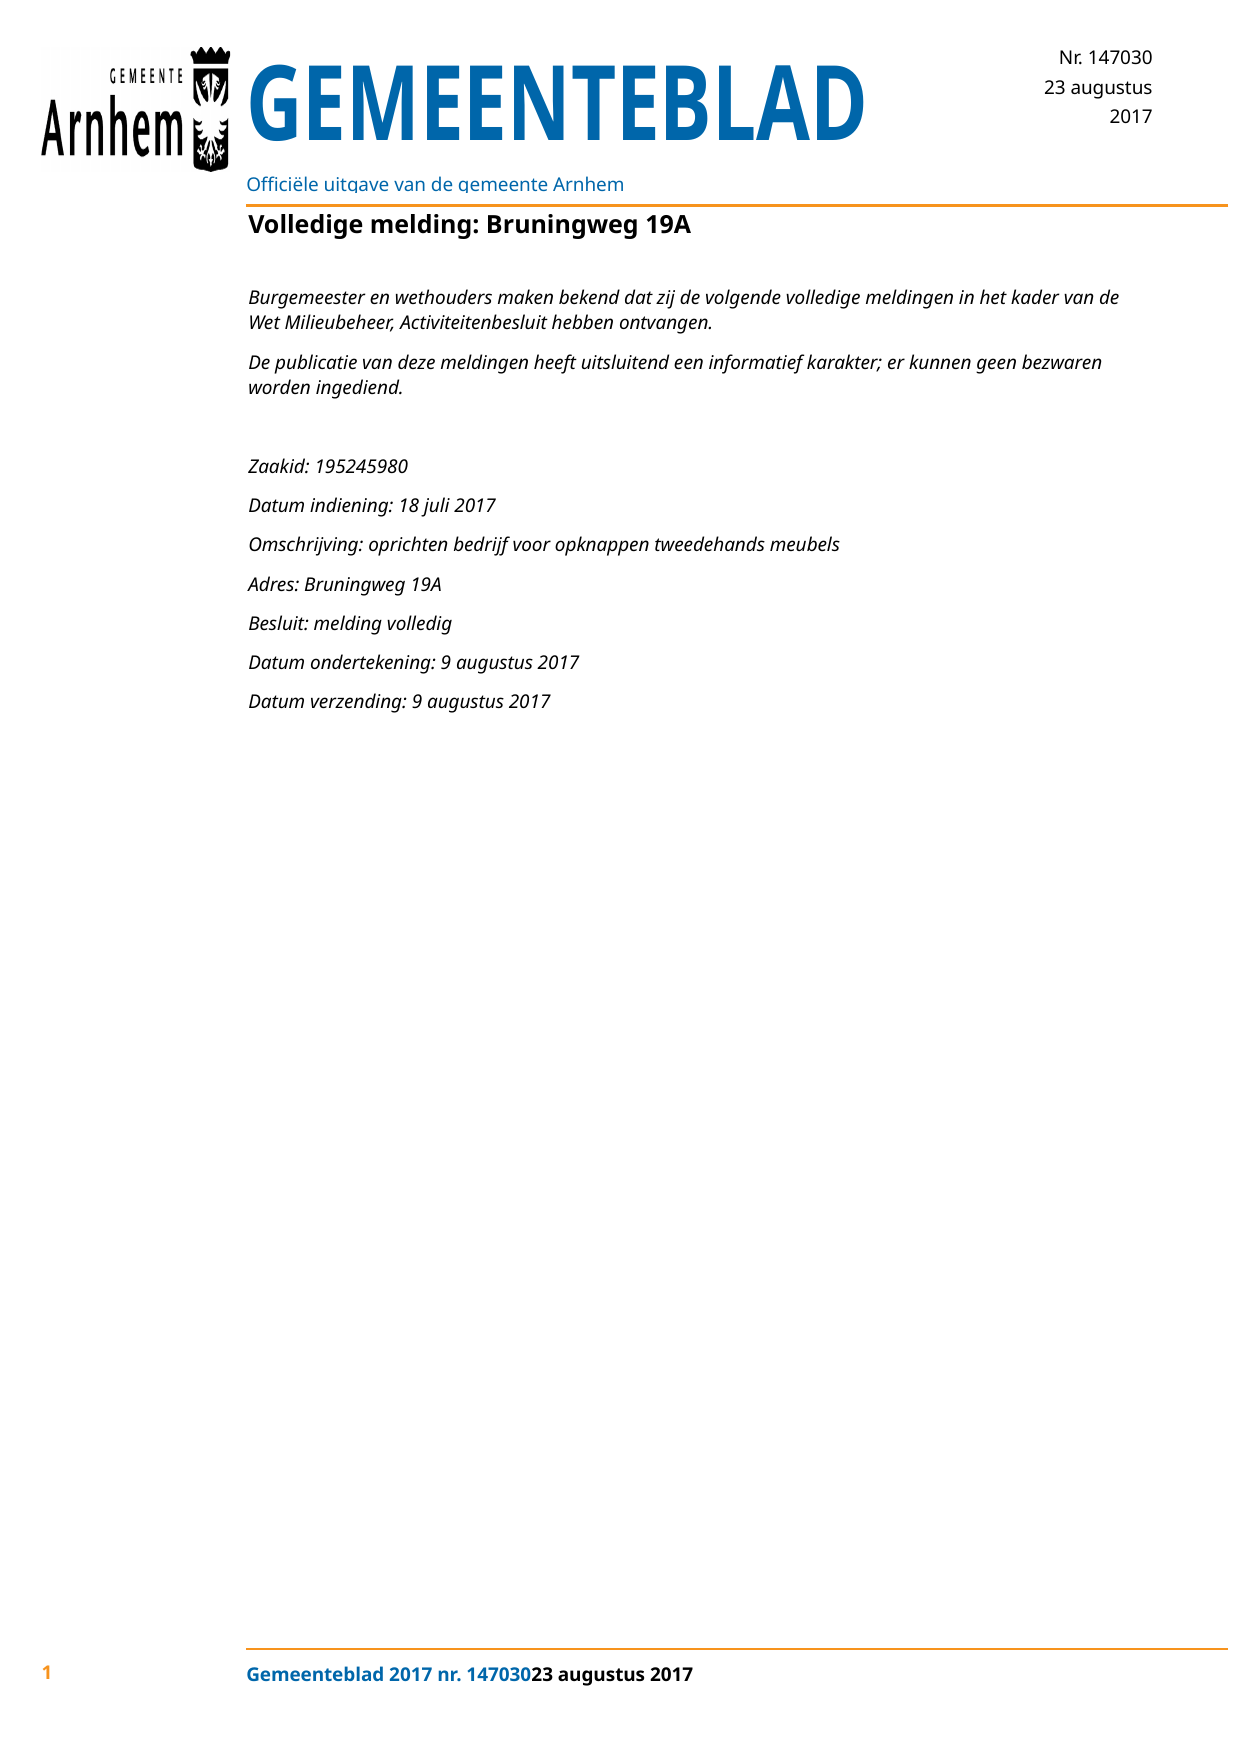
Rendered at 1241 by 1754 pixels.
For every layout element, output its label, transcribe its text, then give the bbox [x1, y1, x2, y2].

text Adres: Bruningweg 19A [248, 571, 1152, 597]
picture [41, 47, 231, 172]
text Besluit: melding volledig [248, 610, 1152, 636]
text Datum ondertekening: 9 augustus 2017 [248, 649, 1152, 675]
text De publicatie van deze meldingen heeft uitsluitend een informatief karakter; er kunnen geen bezwaren worden ingediend. [248, 349, 1152, 400]
text Burgemeester en wethouders maken bekend dat zij de volgende volledige meldingen in het kader van de Wet Milieubeheer, Activiteitenbesluit hebben ontvangen. [248, 284, 1152, 335]
text Datum indiening: 18 juli 2017 [248, 492, 1152, 518]
text Zaakid: 195245980 [248, 453, 1152, 479]
text Omschrijving: oprichten bedrijf voor opknappen tweedehands meubels [248, 532, 1152, 557]
text Datum verzending: 9 augustus 2017 [248, 689, 1152, 714]
text Volledige melding: Bruningweg 19A [248, 207, 1152, 241]
